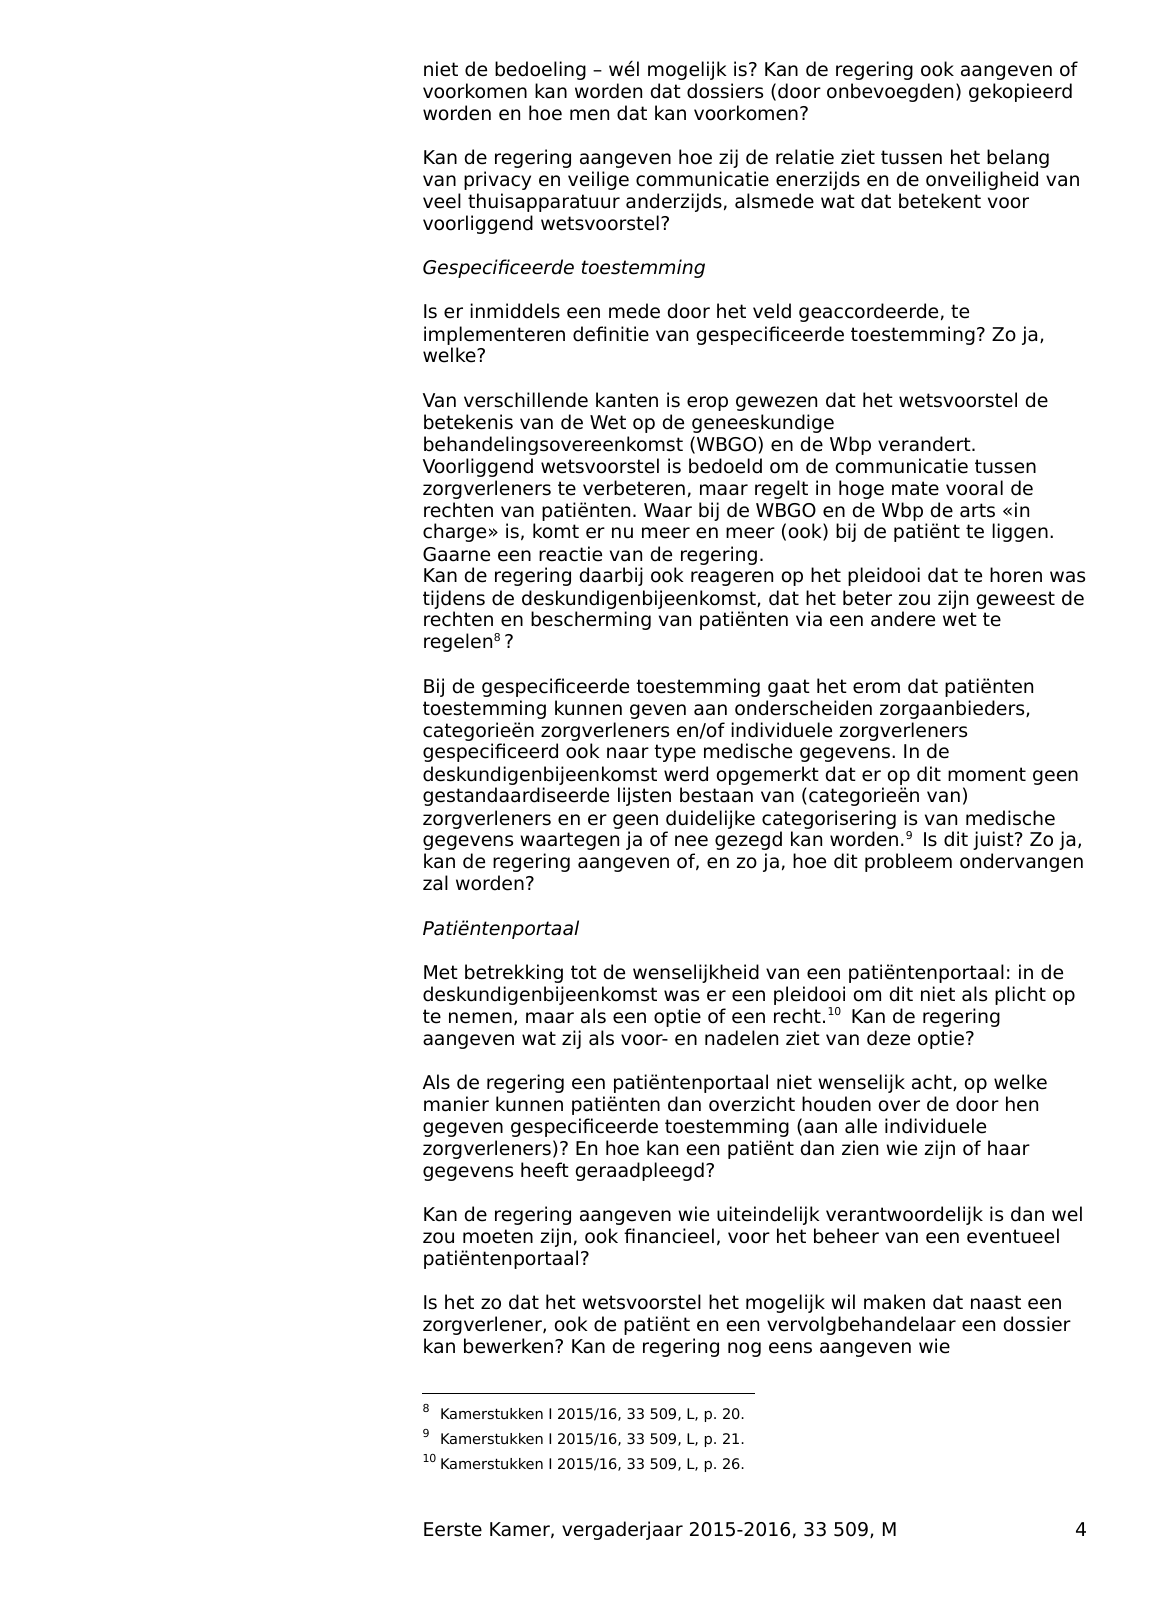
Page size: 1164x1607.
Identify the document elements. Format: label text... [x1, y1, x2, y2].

text Kan de regering aangeven wie uiteindelijk verantwoordelijk is dan wel zou moeten zijn, ook financieel, voor het beheer van een eventueel patiëntenportaal? [422, 1204, 1087, 1270]
subtitle Patiëntenportaal [422, 917, 1087, 939]
text Is het zo dat het wetsvoorstel het mogelijk wil maken dat naast een zorgverlener, ook de patiënt en een vervolgbehandelaar een dossier kan bewerken? Kan de regering nog eens aangeven wie [422, 1292, 1087, 1358]
text Bij de gespecificeerde toestemming gaat het erom dat patiënten toestemming kunnen geven aan onderscheiden zorgaanbieders, categorieën zorgverleners en/of individuele zorgverleners gespecificeerd ook naar type medische gegevens. In de deskundigenbijeenkomst werd opgemerkt dat er op dit moment geen gestandaardiseerde lijsten bestaan van (categorieën van) zorgverleners en er geen duidelijke categorisering is van medische gegevens waartegen ja of nee gezegd kan worden. Is dit juist? Zo ja, kan de regering aangeven of, en zo ja, hoe dit probleem ondervangen zal worden? [422, 676, 1087, 895]
text Kamerstukken I 2015/16, 33 509, L, p. 20. [422, 1402, 1087, 1424]
text niet de bedoeling – wél mogelijk is? Kan de regering ook aangeven of voorkomen kan worden dat dossiers (door onbevoegden) gekopieerd worden en hoe men dat kan voorkomen? [422, 59, 1087, 125]
text Kamerstukken I 2015/16, 33 509, L, p. 21. [422, 1427, 1087, 1449]
text Kamerstukken I 2015/16, 33 509, L, p. 26. [422, 1452, 1087, 1474]
text Met betrekking tot de wenselijkheid van een patiëntenportaal: in de deskundigenbijeenkomst was er een pleidooi om dit niet als plicht op te nemen, maar als een optie of een recht. Kan de regering aangeven wat zij als voor- en nadelen ziet van deze optie? [422, 962, 1087, 1049]
text Kan de regering aangeven hoe zij de relatie ziet tussen het belang van privacy en veilige communicatie enerzijds en de onveiligheid van veel thuisapparatuur anderzijds, alsmede wat dat betekent voor voorliggend wetsvoorstel? [422, 147, 1087, 235]
text Van verschillende kanten is erop gewezen dat het wetsvoorstel de betekenis van de Wet op de geneeskundige behandelingsovereenkomst (WBGO) en de Wbp verandert. Voorliggend wetsvoorstel is bedoeld om de communicatie tussen zorgverleners te verbeteren, maar regelt in hoge mate vooral de rechten van patiënten. Waar bij de WBGO en de Wbp de arts «in charge» is, komt er nu meer en meer (ook) bij de patiënt te liggen. Gaarne een reactie van de regering. [422, 389, 1087, 565]
text Is er inmiddels een mede door het veld geaccordeerde, te implementeren definitie van gespecificeerde toestemming? Zo ja, welke? [422, 301, 1087, 367]
text Kan de regering daarbij ook reageren op het pleidooi dat te horen was tijdens de deskundigenbijeenkomst, dat het beter zou zijn geweest de rechten en bescherming van patiënten via een andere wet te regelen? [422, 565, 1087, 653]
text Als de regering een patiëntenportaal niet wenselijk acht, op welke manier kunnen patiënten dan overzicht houden over de door hen gegeven gespecificeerde toestemming (aan alle individuele zorgverleners)? En hoe kan een patiënt dan zien wie zijn of haar gegevens heeft geraadpleegd? [422, 1072, 1087, 1182]
subtitle Gespecificeerde toestemming [422, 257, 1087, 279]
